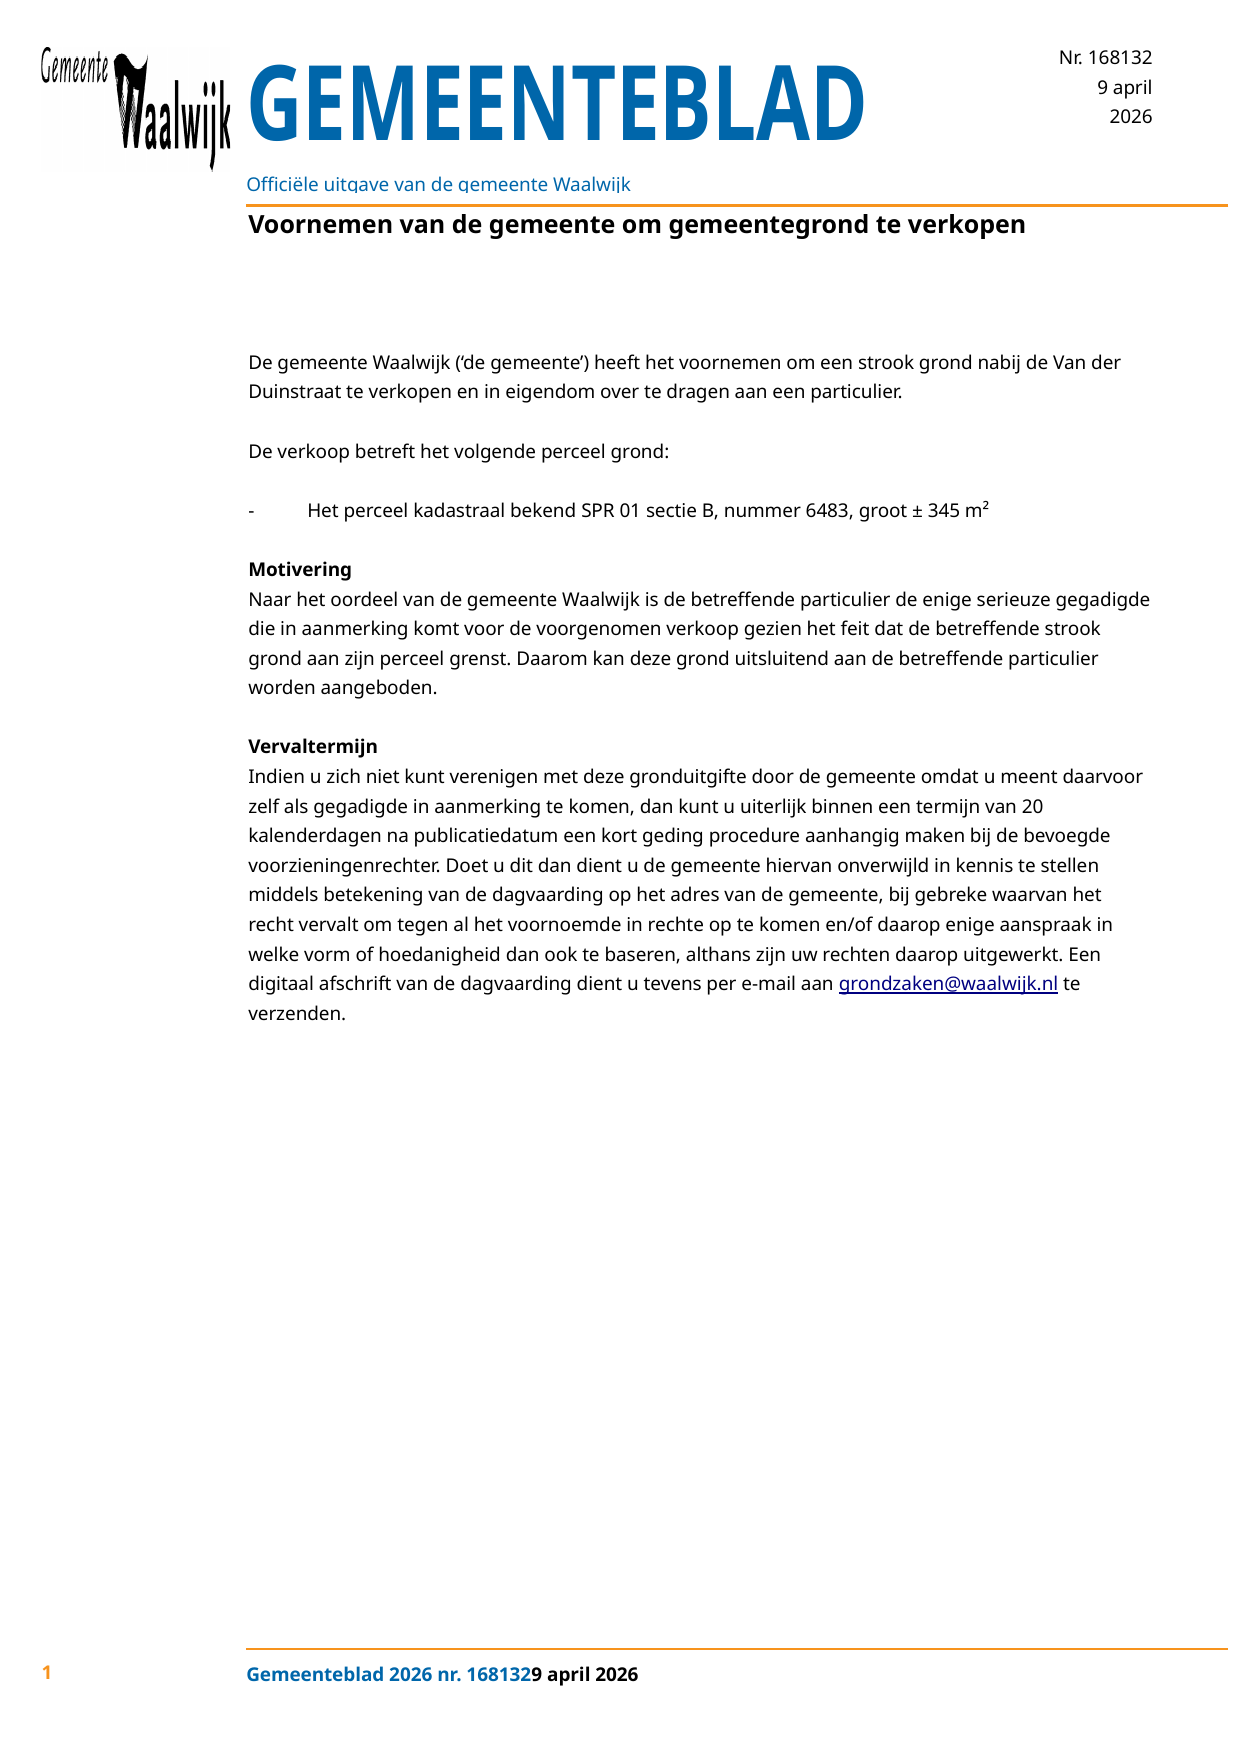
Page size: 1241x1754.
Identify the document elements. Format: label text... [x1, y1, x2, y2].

text Indien u zich niet kunt verenigen met deze gronduitgifte door de gemeente omdat u meent daarvoor zelf als gegadigde in aanmerking te komen, dan kunt u uiterlijk binnen een termijn van 20 kalenderdagen na publicatiedatum een kort geding procedure aanhangig maken bij de bevoegde voorzieningenrechter. Doet u dit dan dient u de gemeente hiervan onverwijld in kennis te stellen middels betekening van de dagvaarding op het adres van de gemeente, bij gebreke waarvan het recht vervalt om tegen al het voornoemde in rechte op te komen en/of daarop enige aanspraak in welke vorm of hoedanigheid dan ook te baseren, althans zijn uw rechten daarop uitgewerkt. Een digitaal afschrift van de dagvaarding dient u tevens per e-mail aan grondzaken@waalwijk.nl te verzenden. [248, 763, 1152, 1026]
text De gemeente Waalwijk (‘de gemeente’) heeft het voornemen om een strook grond nabij de Van der Duinstraat te verkopen en in eigendom over te dragen aan een particulier. [248, 349, 1152, 404]
list Het perceel kadastraal bekend SPR 01 sectie B, nummer 6483, groot ± 345 m² [248, 497, 1152, 523]
text Naar het oordeel van de gemeente Waalwijk is de betreffende particulier de enige serieuze gegadigde die in aanmerking komt voor de voorgenomen verkoop gezien het feit dat de betreffende strook grond aan zijn perceel grenst. Daarom kan deze grond uitsluitend aan de betreffende particulier worden aangeboden. [248, 586, 1152, 700]
picture [41, 47, 231, 172]
text Vervaltermijn [248, 734, 1152, 759]
text De verkoop betreft het volgende perceel grond: [248, 438, 1152, 464]
text Voornemen van de gemeente om gemeentegrond te verkopen [248, 207, 1152, 241]
text Motivering [248, 556, 1152, 582]
